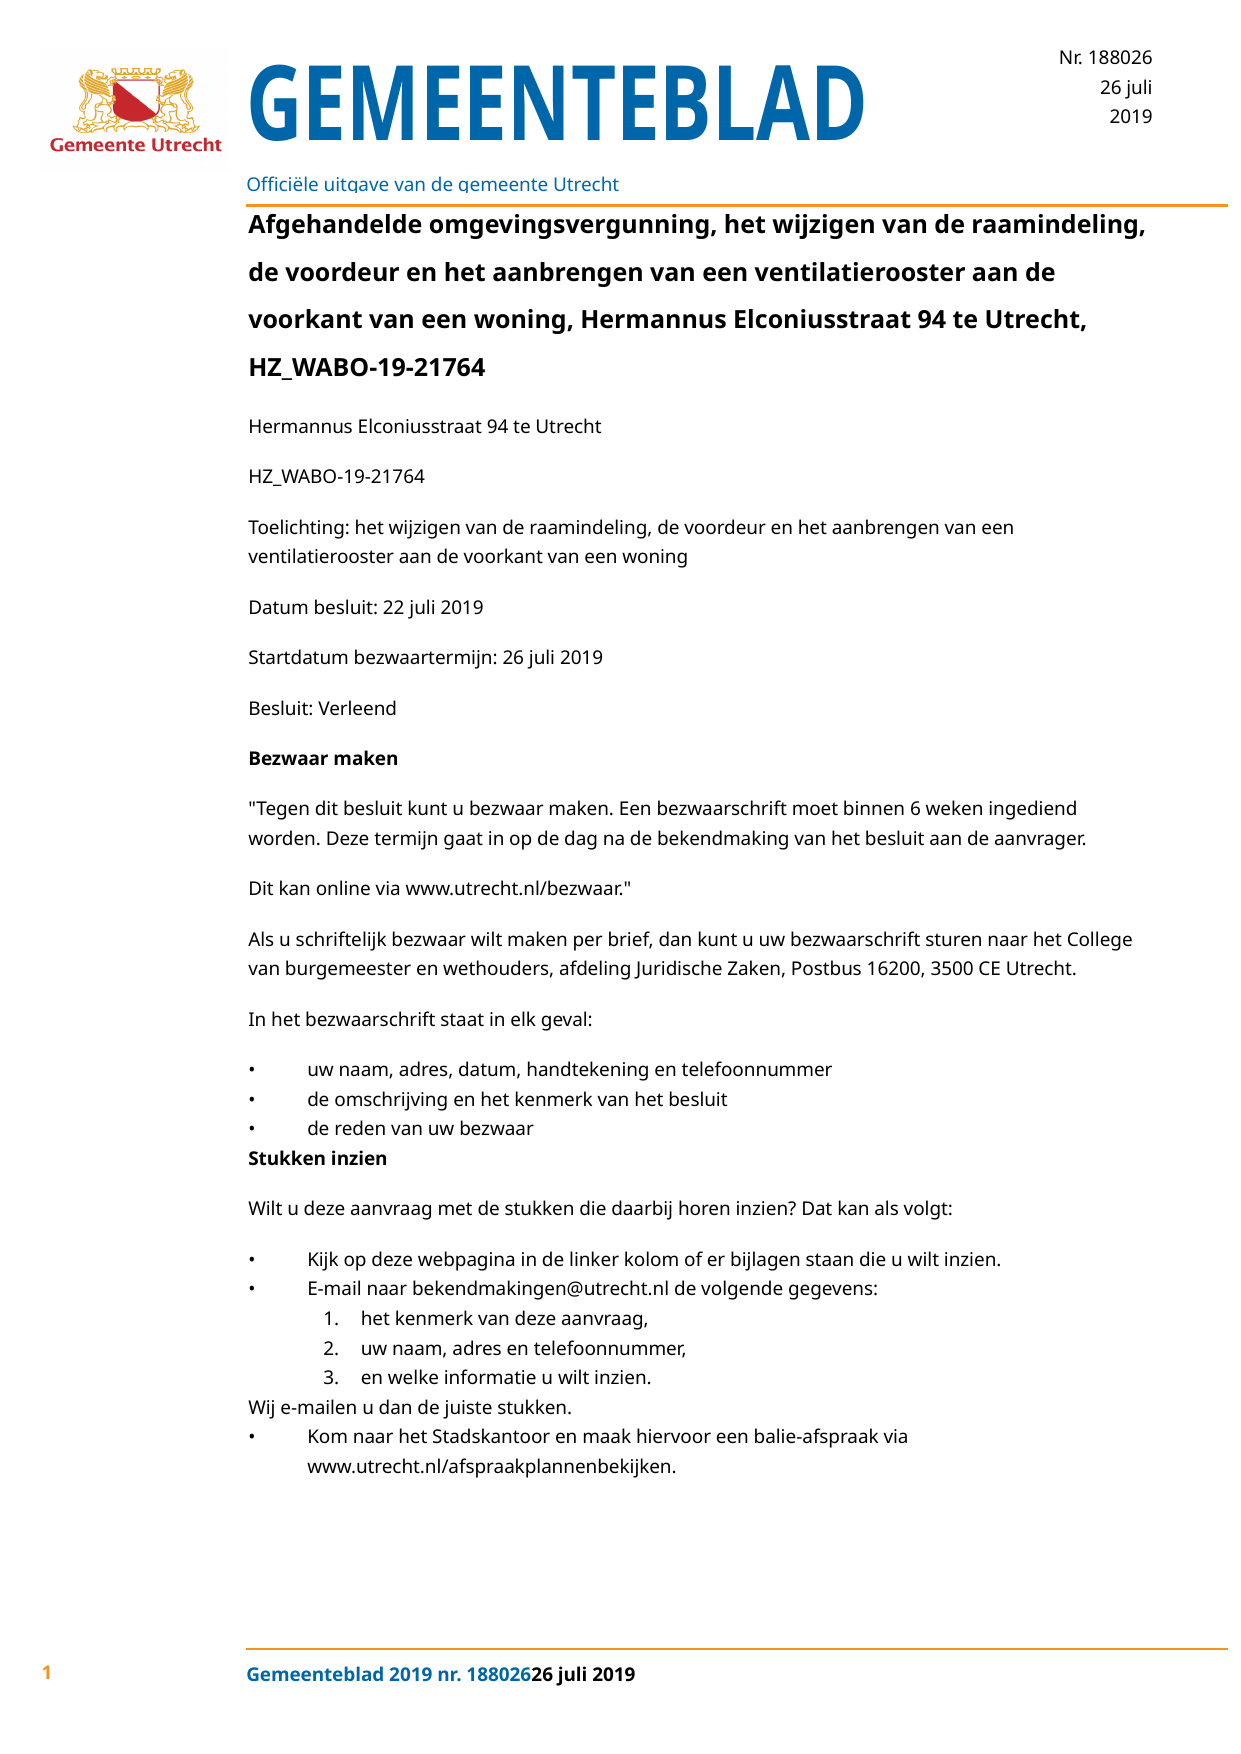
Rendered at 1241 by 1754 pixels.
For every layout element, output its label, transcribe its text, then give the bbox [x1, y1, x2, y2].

text Wij e-mailen u dan de juiste stukken. [248, 1394, 1152, 1420]
list uw naam, adres, datum, handtekening en telefoonnummer [248, 1056, 1152, 1082]
text Datum besluit: 22 juli 2019 [248, 594, 1152, 620]
text Besluit: Verleend [248, 695, 1152, 721]
list Kijk op deze webpagina in de linker kolom of er bijlagen staan die u wilt inzien. [248, 1246, 1152, 1272]
text Stukken inzien [248, 1145, 1152, 1171]
list uw naam, adres en telefoonnummer, [323, 1335, 1152, 1361]
text Bezwaar maken [248, 745, 1152, 771]
text Afgehandelde omgevingsvergunning, het wijzigen van de raamindeling, de voordeur en het aanbrengen van een ventilatierooster aan de voorkant van een woning, Hermannus Elconiusstraat 94 te Utrecht, HZ_WABO-19-21764 [248, 207, 1152, 384]
list het kenmerk van deze aanvraag, [323, 1305, 1152, 1331]
text Toelichting: het wijzigen van de raamindeling, de voordeur en het aanbrengen van een ventilatierooster aan de voorkant van een woning [248, 514, 1152, 569]
text Wilt u deze aanvraag met de stukken die daarbij horen inzien? Dat kan als volgt: [248, 1196, 1152, 1221]
list de omschrijving en het kenmerk van het besluit [248, 1086, 1152, 1112]
list Kom naar het Stadskantoor en maak hiervoor een balie-afspraak via www.utrecht.nl/afspraakplannenbekijken. [248, 1423, 1152, 1479]
text HZ_WABO-19-21764 [248, 463, 1152, 489]
list E-mail naar bekendmakingen@utrecht.nl de volgende gegevens: [248, 1276, 1152, 1301]
text In het bezwaarschrift staat in elk geval: [248, 1006, 1152, 1032]
picture [41, 47, 231, 172]
text "Tegen dit besluit kunt u bezwaar maken. Een bezwaarschrift moet binnen 6 weken ingediend worden. Deze termijn gaat in op de dag na de bekendmaking van het besluit aan de aanvrager. [248, 796, 1152, 851]
text Hermannus Elconiusstraat 94 te Utrecht [248, 413, 1152, 439]
list en welke informatie u wilt inzien. [323, 1364, 1152, 1390]
list de reden van uw bezwaar [248, 1116, 1152, 1141]
text Startdatum bezwaartermijn: 26 juli 2019 [248, 644, 1152, 670]
text Als u schriftelijk bezwaar wilt maken per brief, dan kunt u uw bezwaarschrift sturen naar het College van burgemeester en wethouders, afdeling Juridische Zaken, Postbus 16200, 3500 CE Utrecht. [248, 926, 1152, 981]
text Dit kan online via www.utrecht.nl/bezwaar." [248, 876, 1152, 901]
